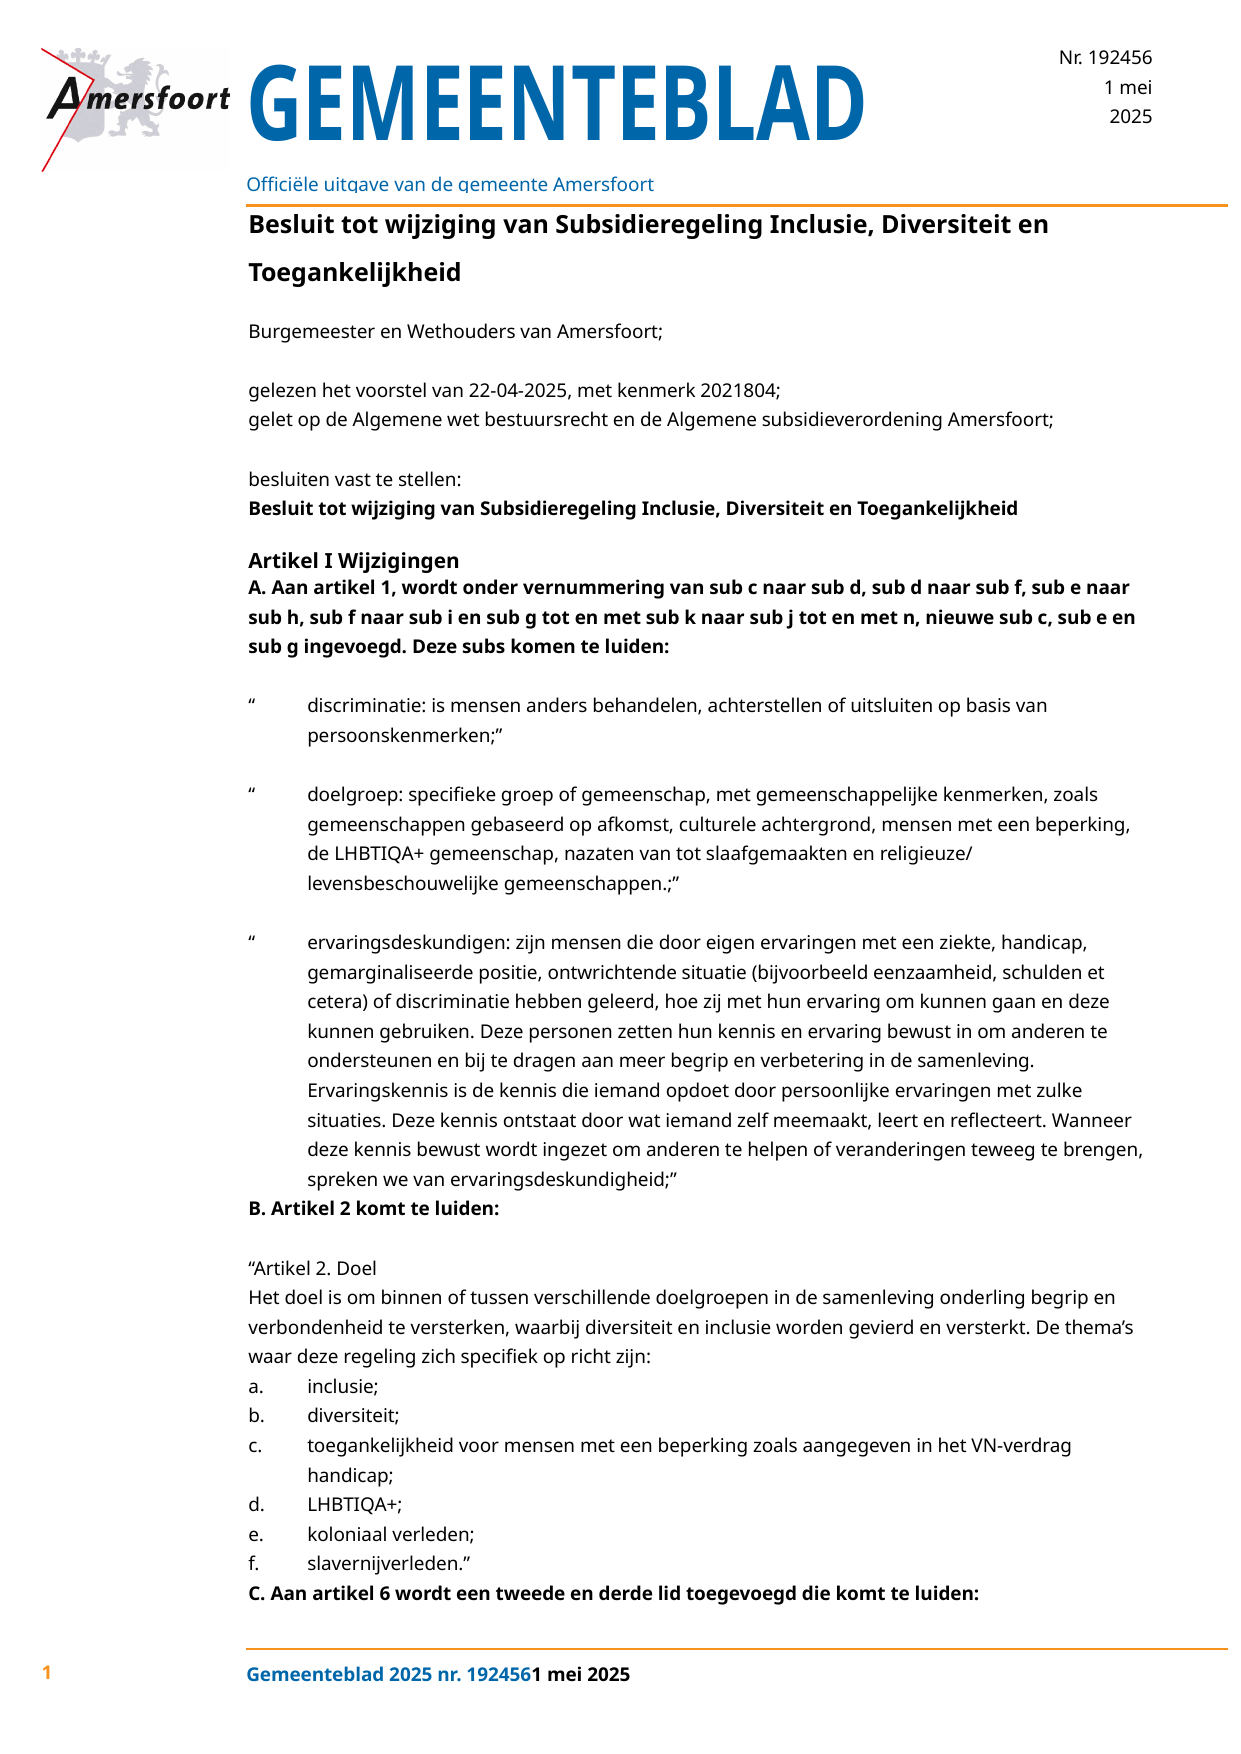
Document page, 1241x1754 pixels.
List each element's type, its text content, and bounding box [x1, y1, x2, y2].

text B. Artikel 2 komt te luiden: [248, 1196, 1152, 1221]
list toegankelijkheid voor mensen met een beperking zoals aangegeven in het VN-verdrag handicap; [248, 1432, 1152, 1487]
text C. Aan artikel 6 wordt een tweede en derde lid toegevoegd die komt te luiden: [248, 1580, 1152, 1606]
text Het doel is om binnen of tussen verschillende doelgroepen in de samenleving onderling begrip en verbondenheid te versterken, waarbij diversiteit en inclusie worden gevierd en versterkt. De thema’s waar deze regeling zich specifiek op richt zijn: [248, 1284, 1152, 1369]
text besluiten vast te stellen: [248, 466, 1152, 492]
text Besluit tot wijziging van Subsidieregeling Inclusie, Diversiteit en Toegankelijkheid [248, 207, 1152, 288]
text gelezen het voorstel van 22-04-2025, met kenmerk 2021804; [248, 377, 1152, 403]
picture [41, 47, 231, 172]
text Besluit tot wijziging van Subsidieregeling Inclusie, Diversiteit en Toegankelijkheid [248, 495, 1152, 521]
list LHBTIQA+; [248, 1491, 1152, 1517]
text “Artikel 2. Doel [248, 1255, 1152, 1280]
text A. Aan artikel 1, wordt onder vernummering van sub c naar sub d, sub d naar sub f, sub e naar sub h, sub f naar sub i en sub g tot en met sub k naar sub j tot en met n, nieuwe sub c, sub e en sub g ingevoegd. Deze subs komen te luiden: [248, 574, 1152, 659]
text gelet op de Algemene wet bestuursrecht en de Algemene subsidieverordening Amersfoort; [248, 407, 1152, 432]
list diversiteit; [248, 1403, 1152, 1428]
text Artikel I Wijzigingen [248, 546, 1152, 574]
list ervaringsdeskundigen: zijn mensen die door eigen ervaringen met een ziekte, handicap, gemarginaliseerde positie, ontwrichtende situatie (bijvoorbeeld eenzaamheid, schulden et cetera) of discriminatie hebben geleerd, hoe zij met hun ervaring om kunnen gaan en deze kunnen gebruiken. Deze personen zetten hun kennis en ervaring bewust in om anderen te ondersteunen en bij te dragen aan meer begrip en verbetering in de samenleving. Ervaringskennis is de kennis die iemand opdoet door persoonlijke ervaringen met zulke situaties. Deze kennis ontstaat door wat iemand zelf meemaakt, leert en reflecteert. Wanneer deze kennis bewust wordt ingezet om anderen te helpen of veranderingen teweeg te brengen, spreken we van ervaringsdeskundigheid;” [248, 929, 1152, 1192]
list discriminatie: is mensen anders behandelen, achterstellen of uitsluiten op basis van persoonskenmerken;” [248, 693, 1152, 748]
list doelgroep: specifieke groep of gemeenschap, met gemeenschappelijke kenmerken, zoals gemeenschappen gebaseerd op afkomst, culturele achtergrond, mensen met een beperking, de LHBTIQA+ gemeenschap, nazaten van tot slaafgemaakten en religieuze/ levensbeschouwelijke gemeenschappen.;” [248, 781, 1152, 896]
list inclusie; [248, 1373, 1152, 1399]
list slavernijverleden.” [248, 1551, 1152, 1576]
list koloniaal verleden; [248, 1521, 1152, 1547]
text Burgemeester en Wethouders van Amersfoort; [248, 318, 1152, 344]
